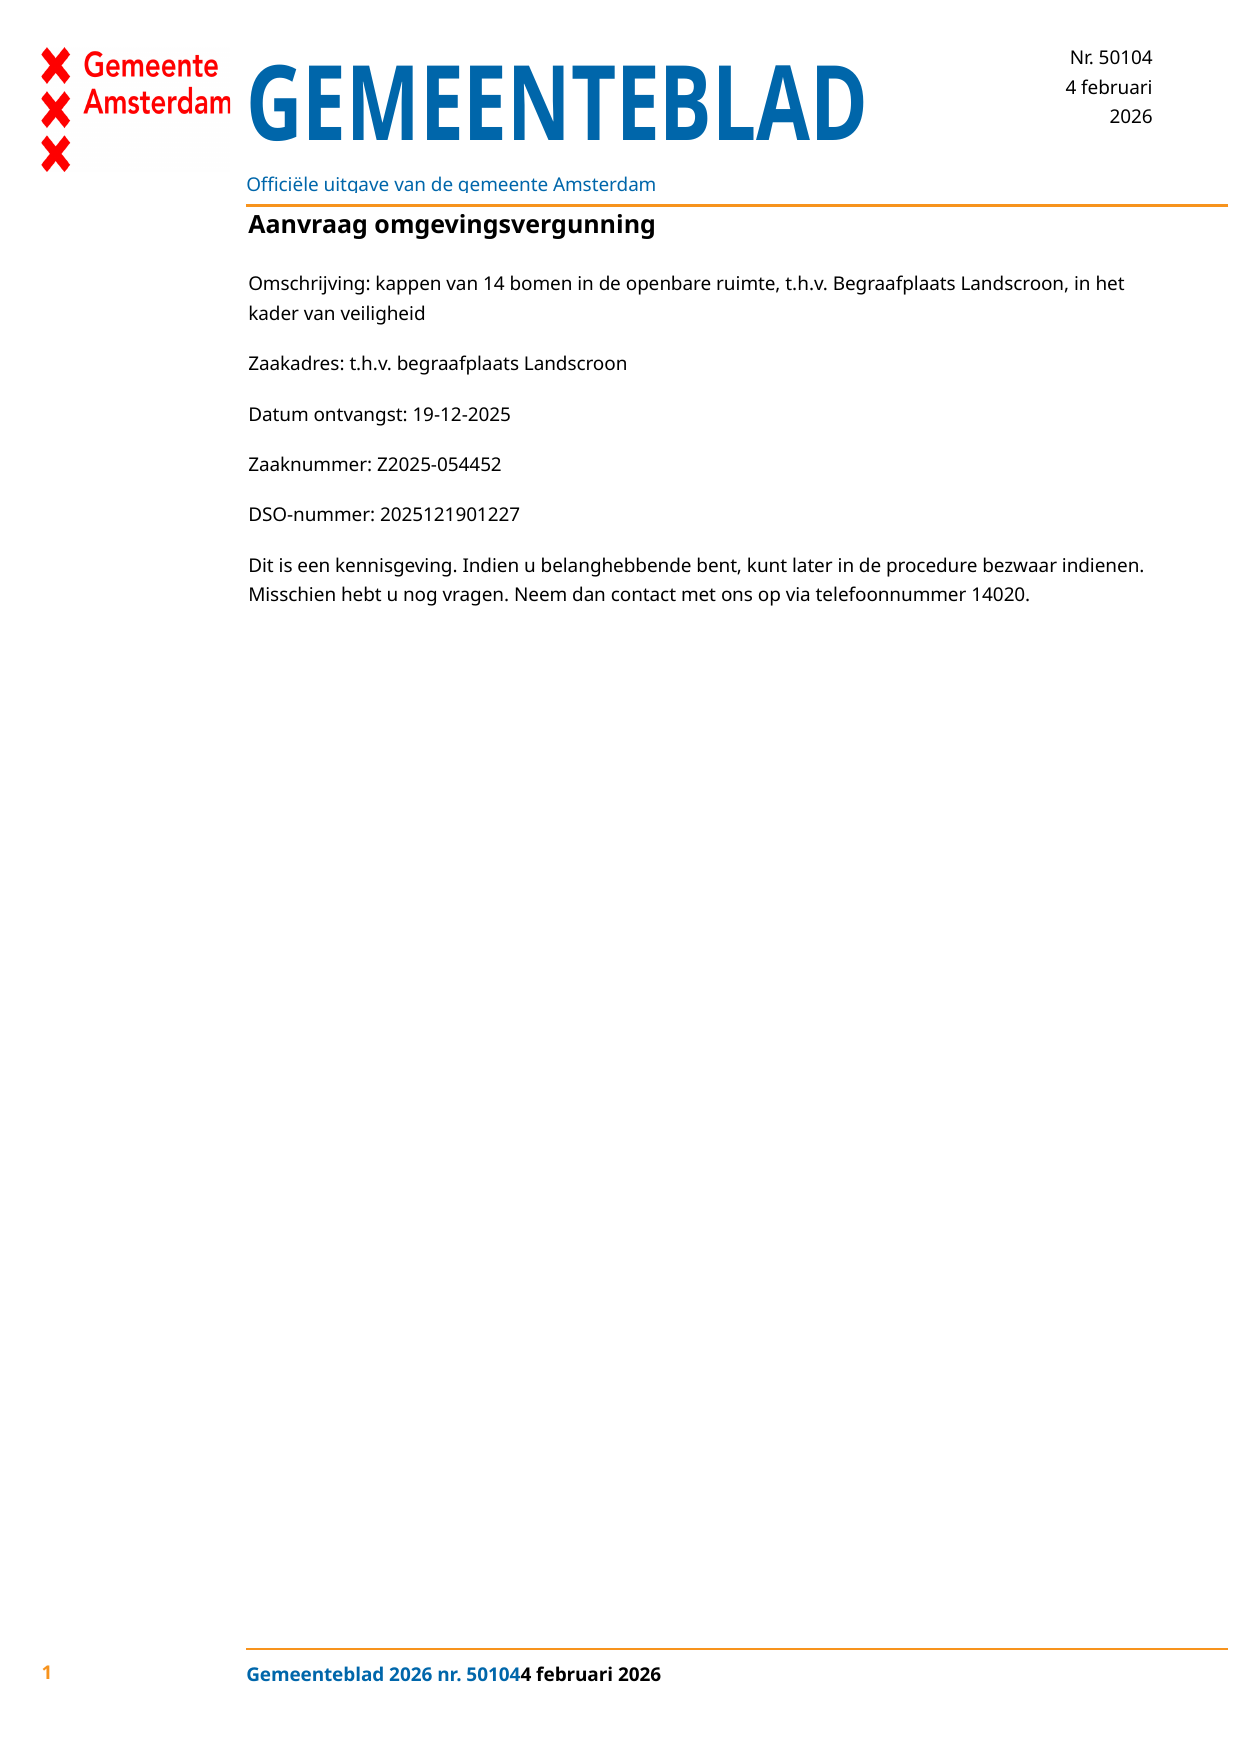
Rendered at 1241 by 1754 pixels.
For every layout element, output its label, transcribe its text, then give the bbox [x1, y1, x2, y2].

text Zaaknummer: Z2025-054452 [248, 451, 1152, 477]
text Zaakadres: t.h.v. begraafplaats Landscroon [248, 350, 1152, 376]
text Aanvraag omgevingsvergunning [248, 207, 1152, 241]
text DSO-nummer: 2025121901227 [248, 502, 1152, 527]
picture [41, 47, 231, 172]
text Omschrijving: kappen van 14 bomen in de openbare ruimte, t.h.v. Begraafplaats Landscroon, in het kader van veiligheid [248, 270, 1152, 326]
text Datum ontvangst: 19-12-2025 [248, 401, 1152, 426]
text Dit is een kennisgeving. Indien u belanghebbende bent, kunt later in de procedure bezwaar indienen. Misschien hebt u nog vragen. Neem dan contact met ons op via telefoonnummer 14020. [248, 552, 1152, 607]
